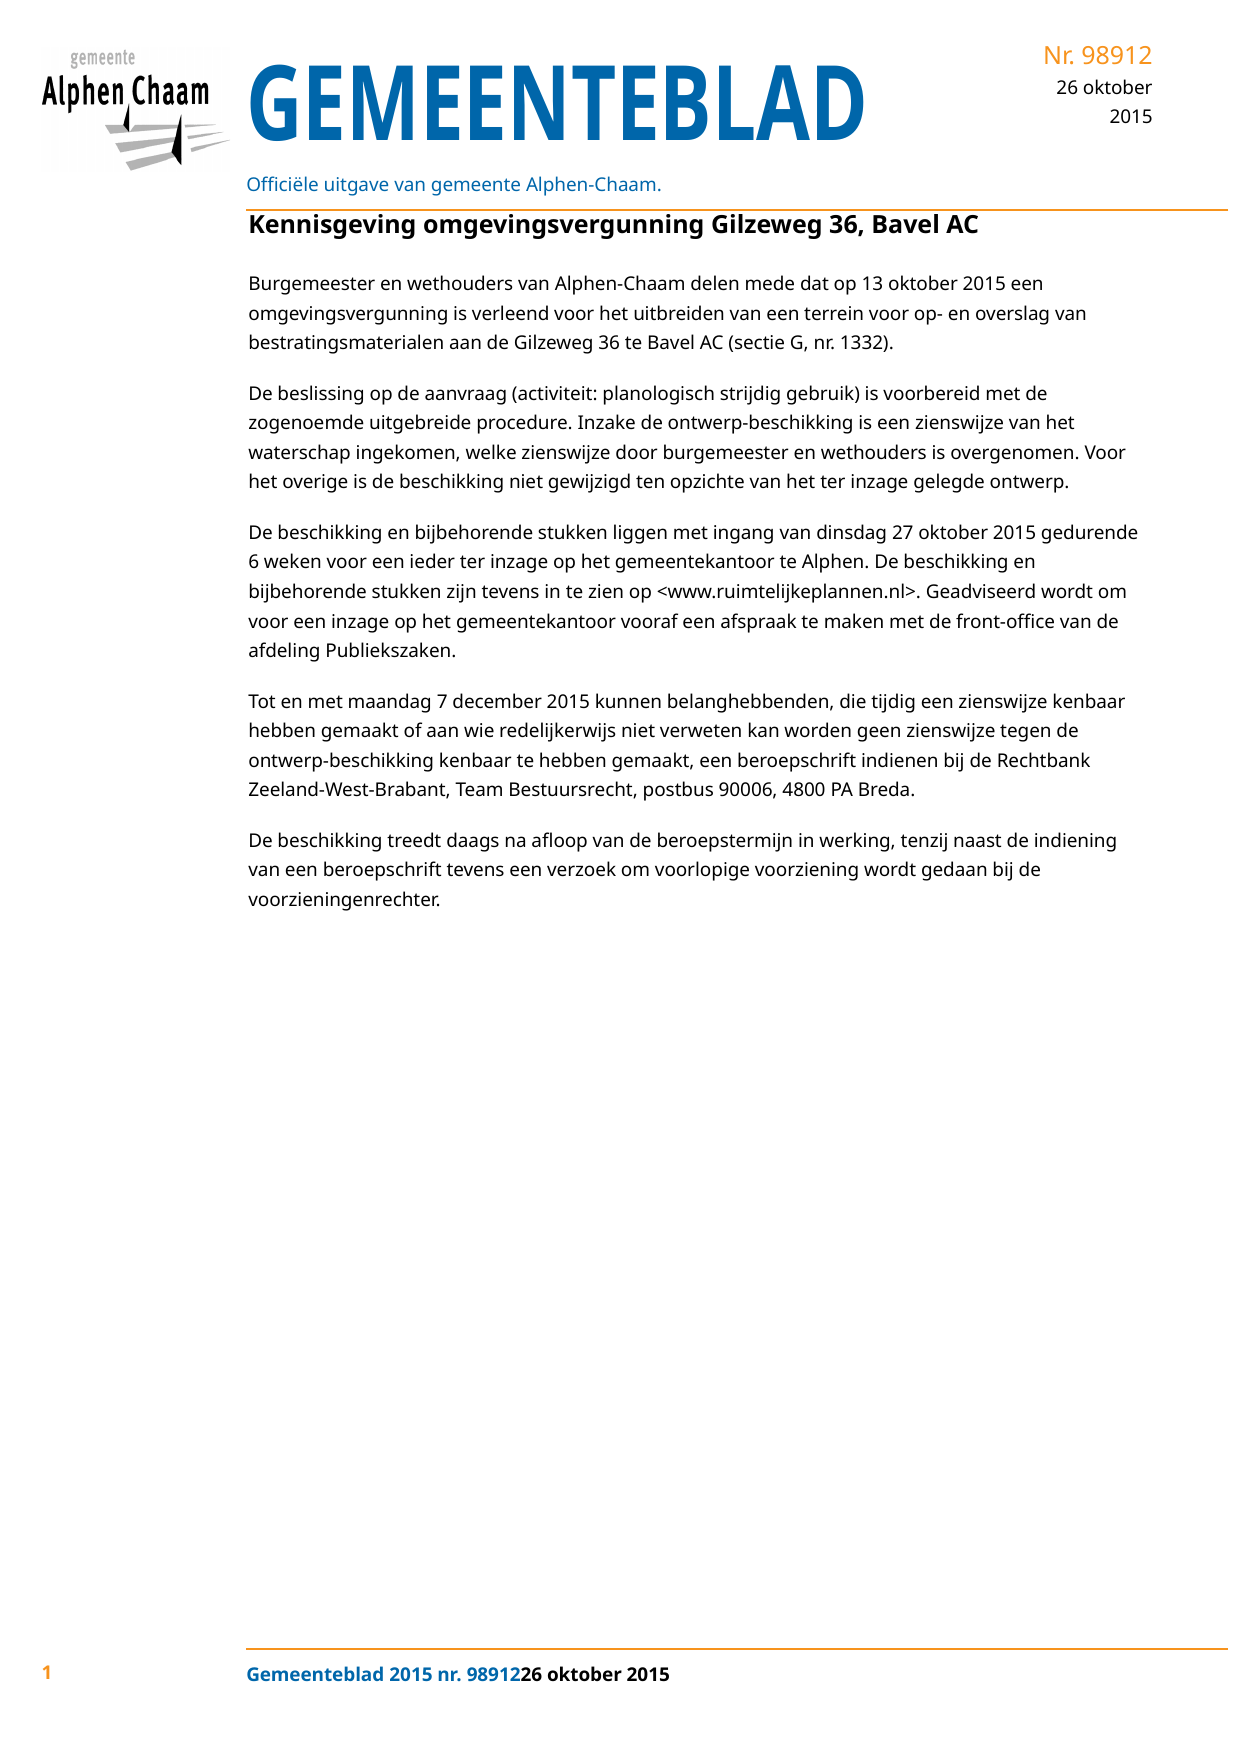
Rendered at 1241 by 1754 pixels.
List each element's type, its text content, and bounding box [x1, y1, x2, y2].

text De beschikking treedt daags na afloop van de beroepstermijn in werking, tenzij naast de indiening van een beroepschrift tevens een verzoek om voorlopige voorziening wordt gedaan bij de voorzieningenrechter. [248, 827, 1152, 912]
picture [41, 47, 231, 172]
text Tot en met maandag 7 december 2015 kunnen belanghebbenden, die tijdig een zienswijze kenbaar hebben gemaakt of aan wie redelijkerwijs niet verweten kan worden geen zienswijze tegen de ontwerp-beschikking kenbaar te hebben gemaakt, een beroepschrift indienen bij de Rechtbank Zeeland-West-Brabant, Team Bestuursrecht, postbus 90006, 4800 PA Breda. [248, 688, 1152, 802]
text De beschikking en bijbehorende stukken liggen met ingang van dinsdag 27 oktober 2015 gedurende 6 weken voor een ieder ter inzage op het gemeentekantoor te Alphen. De beschikking en bijbehorende stukken zijn tevens in te zien op <www.ruimtelijkeplannen.nl>. Geadviseerd wordt om voor een inzage op het gemeentekantoor vooraf een afspraak te maken met de front-office van de afdeling Publiekszaken. [248, 519, 1152, 663]
text Burgemeester en wethouders van Alphen-Chaam delen mede dat op 13 oktober 2015 een omgevingsvergunning is verleend voor het uitbreiden van een terrein voor op- en overslag van bestratingsmaterialen aan de Gilzeweg 36 te Bavel AC (sectie G, nr. 1332). [248, 270, 1152, 355]
text Kennisgeving omgevingsvergunning Gilzeweg 36, Bavel AC [248, 211, 1152, 241]
text De beslissing op de aanvraag (activiteit: planologisch strijdig gebruik) is voorbereid met de zogenoemde uitgebreide procedure. Inzake de ontwerp-beschikking is een zienswijze van het waterschap ingekomen, welke zienswijze door burgemeester en wethouders is overgenomen. Voor het overige is de beschikking niet gewijzigd ten opzichte van het ter inzage gelegde ontwerp. [248, 380, 1152, 494]
